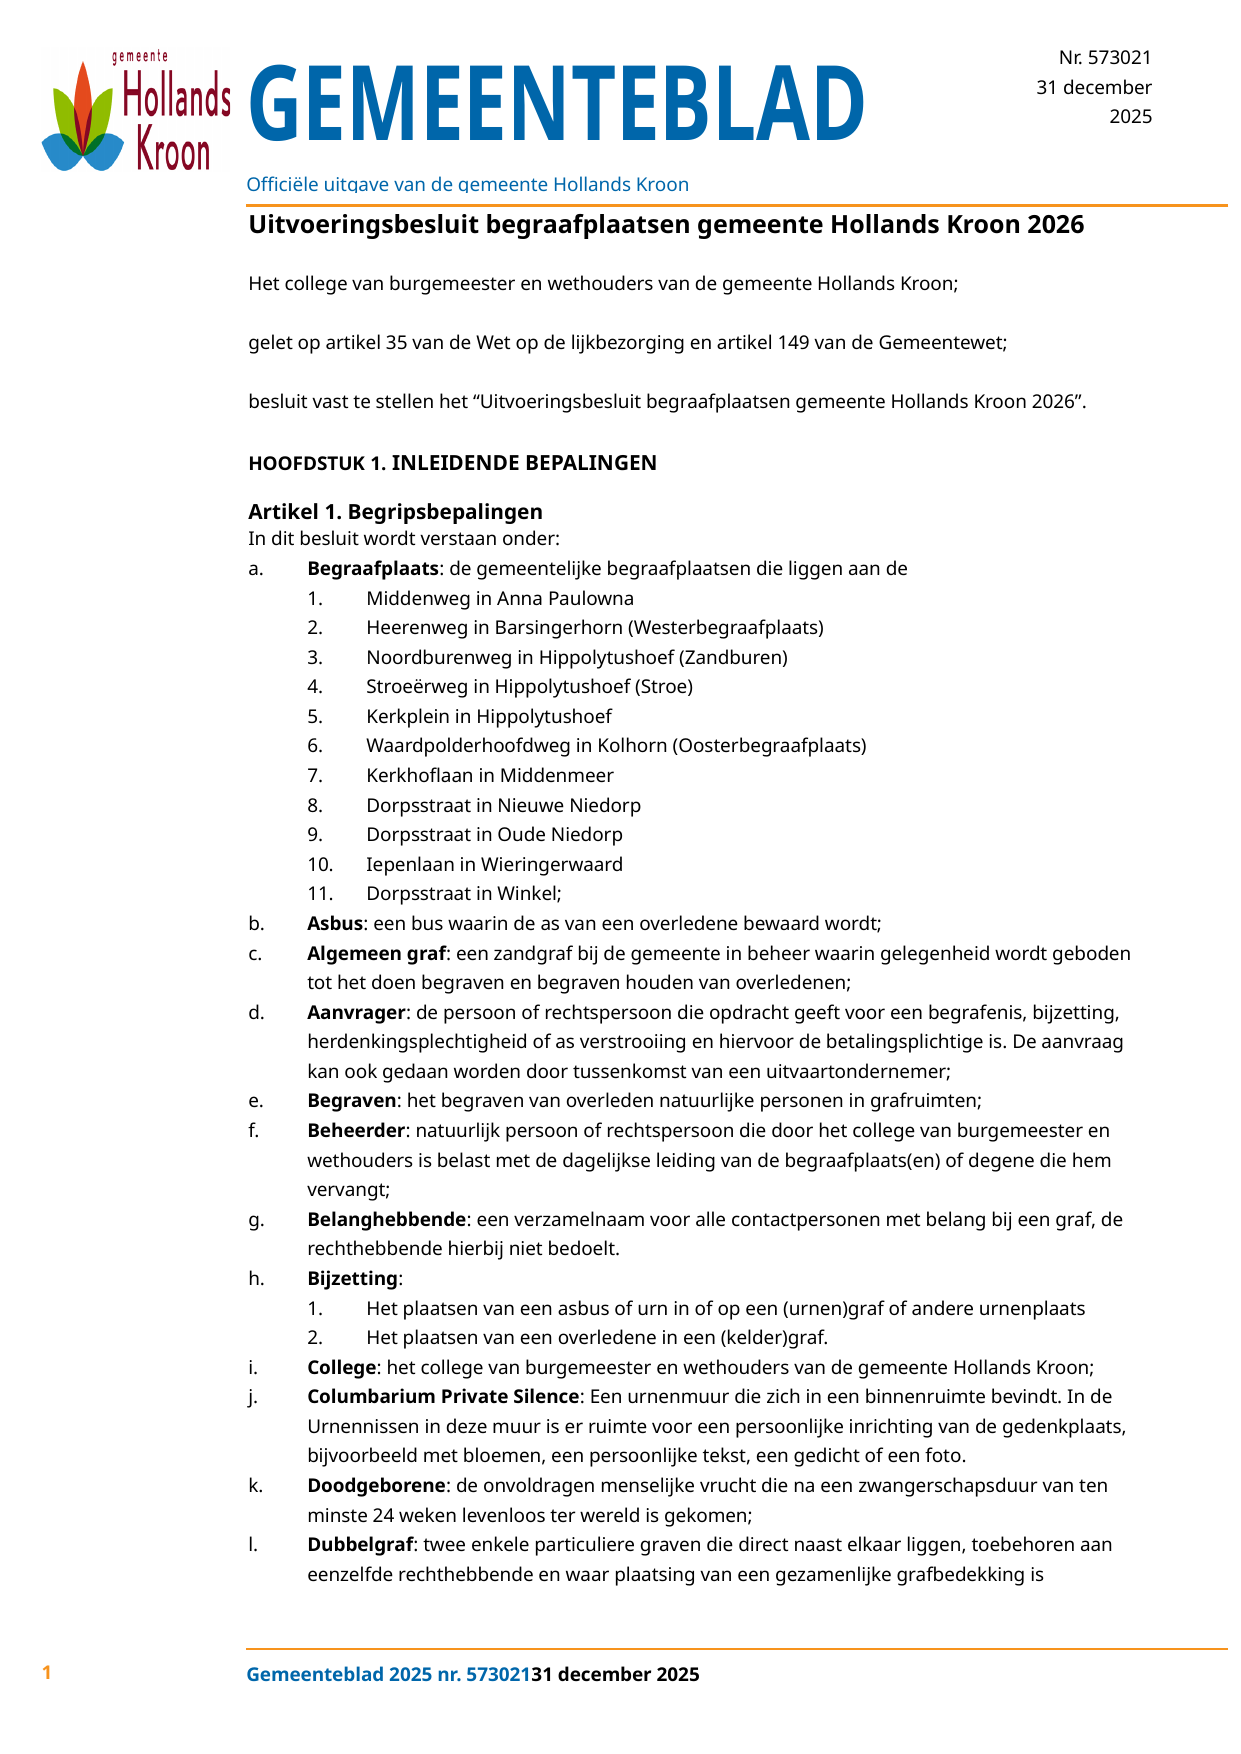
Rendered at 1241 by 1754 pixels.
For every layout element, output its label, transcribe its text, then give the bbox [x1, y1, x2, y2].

picture [41, 47, 231, 172]
list Stroeërweg in Hippolytushoef (Stroe) [307, 673, 1152, 699]
list Iepenlaan in Wieringerwaard [307, 851, 1152, 877]
text Artikel 1. Begripsbepalingen [248, 497, 1152, 526]
list Columbarium Private Silence: Een urnenmuur die zich in een binnenruimte bevindt. In de Urnennissen in deze muur is er ruimte voor een persoonlijke inrichting van de gedenkplaats, bijvoorbeeld met bloemen, een persoonlijke tekst, een gedicht of een foto. [248, 1383, 1152, 1468]
list College: het college van burgemeester en wethouders van de gemeente Hollands Kroon; [248, 1354, 1152, 1379]
list Doodgeborene: de onvoldragen menselijke vrucht die na een zwangerschapsduur van ten minste 24 weken levenloos ter wereld is gekomen; [248, 1472, 1152, 1527]
text In dit besluit wordt verstaan onder: [248, 526, 1152, 551]
text gelet op artikel 35 van de Wet op de lijkbezorging en artikel 149 van de Gemeentewet; [248, 329, 1152, 355]
list Het plaatsen van een overledene in een (kelder)graf. [307, 1324, 1152, 1350]
text HOOFDSTUK 1. INLEIDENDE BEPALINGEN [248, 448, 1152, 476]
list Dorpsstraat in Nieuwe Niedorp [307, 792, 1152, 817]
list Noordburenweg in Hippolytushoef (Zandburen) [307, 644, 1152, 669]
list Dorpsstraat in Winkel; [307, 881, 1152, 906]
list Het plaatsen van een asbus of urn in of op een (urnen)graf of andere urnenplaats [307, 1295, 1152, 1320]
list Waardpolderhoofdweg in Kolhorn (Oosterbegraafplaats) [307, 733, 1152, 758]
list Dubbelgraf: twee enkele particuliere graven die direct naast elkaar liggen, toebehoren aan eenzelfde rechthebbende en waar plaatsing van een gezamenlijke grafbedekking is [248, 1531, 1152, 1587]
list Bijzetting: [248, 1265, 1152, 1291]
list Algemeen graf: een zandgraf bij de gemeente in beheer waarin gelegenheid wordt geboden tot het doen begraven en begraven houden van overledenen; [248, 940, 1152, 995]
list Dorpsstraat in Oude Niedorp [307, 821, 1152, 847]
list Kerkplein in Hippolytushoef [307, 703, 1152, 729]
list Begraafplaats: de gemeentelijke begraafplaatsen die liggen aan de [248, 555, 1152, 581]
list Middenweg in Anna Paulowna [307, 585, 1152, 610]
list Aanvrager: de persoon of rechtspersoon die opdracht geeft voor een begrafenis, bijzetting, herdenkingsplechtigheid of as verstrooiing en hiervoor de betalingsplichtige is. De aanvraag kan ook gedaan worden door tussenkomst van een uitvaartondernemer; [248, 999, 1152, 1084]
list Heerenweg in Barsingerhorn (Westerbegraafplaats) [307, 614, 1152, 640]
text Het college van burgemeester en wethouders van de gemeente Hollands Kroon; [248, 270, 1152, 296]
text besluit vast te stellen het “Uitvoeringsbesluit begraafplaatsen gemeente Hollands Kroon 2026”. [248, 389, 1152, 414]
list Belanghebbende: een verzamelnaam voor alle contactpersonen met belang bij een graf, de rechthebbende hierbij niet bedoelt. [248, 1206, 1152, 1261]
list Beheerder: natuurlijk persoon of rechtspersoon die door het college van burgemeester en wethouders is belast met de dagelijkse leiding van de begraafplaats(en) of degene die hem vervangt; [248, 1117, 1152, 1202]
text Uitvoeringsbesluit begraafplaatsen gemeente Hollands Kroon 2026 [248, 207, 1152, 241]
list Begraven: het begraven van overleden natuurlijke personen in grafruimten; [248, 1088, 1152, 1113]
list Asbus: een bus waarin de as van een overledene bewaard wordt; [248, 910, 1152, 936]
list Kerkhoflaan in Middenmeer [307, 762, 1152, 788]
